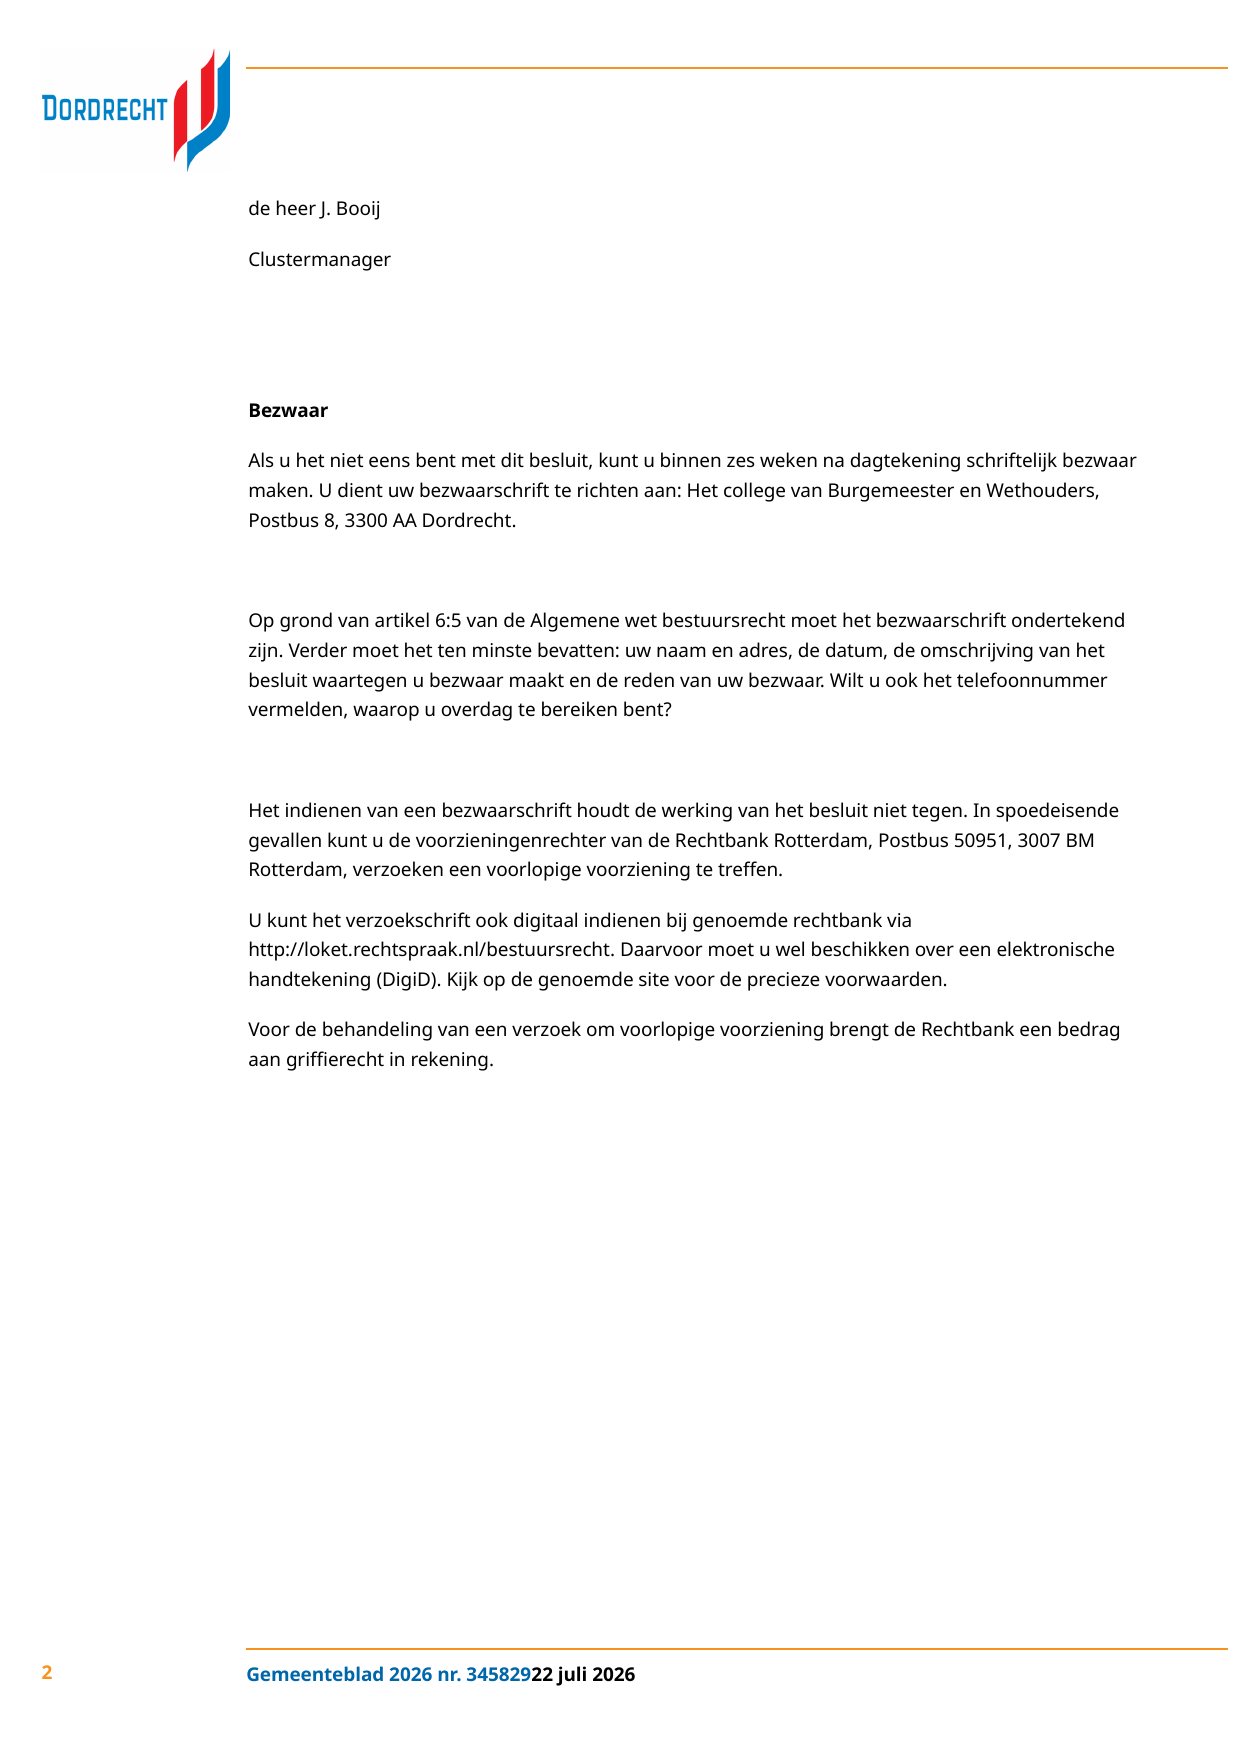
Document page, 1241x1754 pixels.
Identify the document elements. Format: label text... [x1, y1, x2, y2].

text de heer J. Booij [248, 196, 1152, 221]
text Als u het niet eens bent met dit besluit, kunt u binnen zes weken na dagtekening schriftelijk bezwaar maken. U dient uw bezwaarschrift te richten aan: Het college van Burgemeester en Wethouders, Postbus 8, 3300 AA Dordrecht. [248, 448, 1152, 533]
text Clustermanager [248, 246, 1152, 272]
text Bezwaar [248, 397, 1152, 423]
text Het indienen van een bezwaarschrift houdt de werking van het besluit niet tegen. In spoedeisende gevallen kunt u de voorzieningenrechter van de Rechtbank Rotterdam, Postbus 50951, 3007 BM Rotterdam, verzoeken een voorlopige voorziening te treffen. [248, 797, 1152, 882]
text Voor de behandeling van een verzoek om voorlopige voorziening brengt de Rechtbank een bedrag aan griffierecht in rekening. [248, 1016, 1152, 1072]
text U kunt het verzoekschrift ook digitaal indienen bij genoemde rechtbank via http://loket.rechtspraak.nl/bestuursrecht. Daarvoor moet u wel beschikken over een elektronische handtekening (DigiD). Kijk op de genoemde site voor de precieze voorwaarden. [248, 907, 1152, 992]
picture [41, 47, 231, 172]
text Op grond van artikel 6:5 van de Algemene wet bestuursrecht moet het bezwaarschrift ondertekend zijn. Verder moet het ten minste bevatten: uw naam en adres, de datum, de omschrijving van het besluit waartegen u bezwaar maakt en de reden van uw bezwaar. Wilt u ook het telefoonnummer vermelden, waarop u overdag te bereiken bent? [248, 608, 1152, 722]
